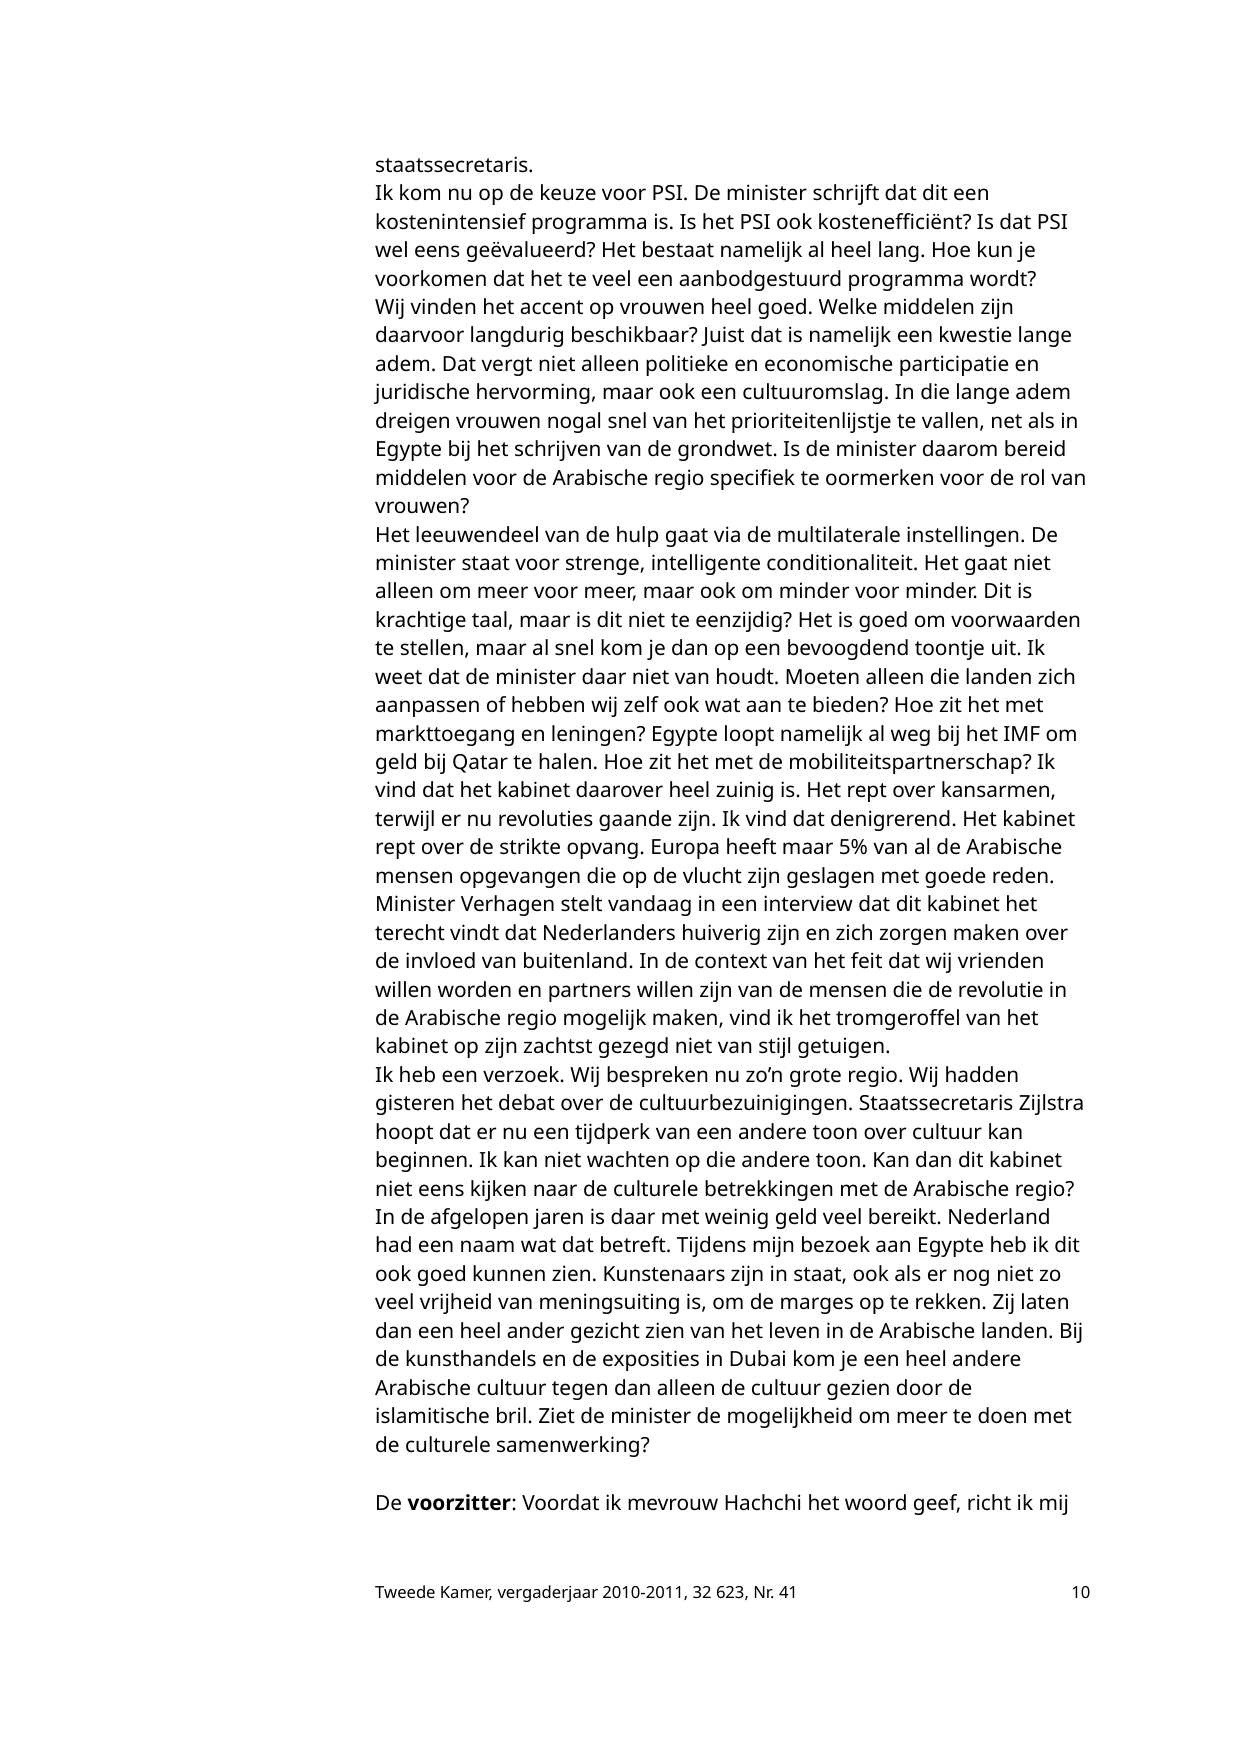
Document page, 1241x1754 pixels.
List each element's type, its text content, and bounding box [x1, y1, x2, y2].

text Ik heb een verzoek. Wij bespreken nu zo’n grote regio. Wij hadden gisteren het debat over de cultuurbezuinigingen. Staatssecretaris Zijlstra hoopt dat er nu een tijdperk van een andere toon over cultuur kan beginnen. Ik kan niet wachten op die andere toon. Kan dan dit kabinet niet eens kijken naar de culturele betrekkingen met de Arabische regio? In de afgelopen jaren is daar met weinig geld veel bereikt. Nederland had een naam wat dat betreft. Tijdens mijn bezoek aan Egypte heb ik dit ook goed kunnen zien. Kunstenaars zijn in staat, ook als er nog niet zo veel vrijheid van meningsuiting is, om de marges op te rekken. Zij laten dan een heel ander gezicht zien van het leven in de Arabische landen. Bij de kunsthandels en de exposities in Dubai kom je een heel andere Arabische cultuur tegen dan alleen de cultuur gezien door de islamitische bril. Ziet de minister de mogelijkheid om meer te doen met de culturele samenwerking? [375, 1060, 1090, 1458]
text Ik kom nu op de keuze voor PSI. De minister schrijft dat dit een kostenintensief programma is. Is het PSI ook kostenefficiënt? Is dat PSI wel eens geëvalueerd? Het bestaat namelijk al heel lang. Hoe kun je voorkomen dat het te veel een aanbodgestuurd programma wordt? [375, 178, 1090, 292]
text Wij vinden het accent op vrouwen heel goed. Welke middelen zijn daarvoor langdurig beschikbaar? Juist dat is namelijk een kwestie lange adem. Dat vergt niet alleen politieke en economische participatie en juridische hervorming, maar ook een cultuuromslag. In die lange adem dreigen vrouwen nogal snel van het prioriteitenlijstje te vallen, net als in Egypte bij het schrijven van de grondwet. Is de minister daarom bereid middelen voor de Arabische regio specifiek te oormerken voor de rol van vrouwen? [375, 292, 1090, 520]
text staatssecretaris. [375, 150, 1090, 178]
text Het leeuwendeel van de hulp gaat via de multilaterale instellingen. De minister staat voor strenge, intelligente conditionaliteit. Het gaat niet alleen om meer voor meer, maar ook om minder voor minder. Dit is krachtige taal, maar is dit niet te eenzijdig? Het is goed om voorwaarden te stellen, maar al snel kom je dan op een bevoogdend toontje uit. Ik weet dat de minister daar niet van houdt. Moeten alleen die landen zich aanpassen of hebben wij zelf ook wat aan te bieden? Hoe zit het met markttoegang en leningen? Egypte loopt namelijk al weg bij het IMF om geld bij Qatar te halen. Hoe zit het met de mobiliteitspartnerschap? Ik vind dat het kabinet daarover heel zuinig is. Het rept over kansarmen, terwijl er nu revoluties gaande zijn. Ik vind dat denigrerend. Het kabinet rept over de strikte opvang. Europa heeft maar 5% van al de Arabische mensen opgevangen die op de vlucht zijn geslagen met goede reden. Minister Verhagen stelt vandaag in een interview dat dit kabinet het terecht vindt dat Nederlanders huiverig zijn en zich zorgen maken over de invloed van buitenland. In de context van het feit dat wij vrienden willen worden en partners willen zijn van de mensen die de revolutie in de Arabische regio mogelijk maken, vind ik het tromgeroffel van het kabinet op zijn zachtst gezegd niet van stijl getuigen. [375, 520, 1090, 1060]
text De voorzitter: Voordat ik mevrouw Hachchi het woord geef, richt ik mij [375, 1488, 1090, 1517]
